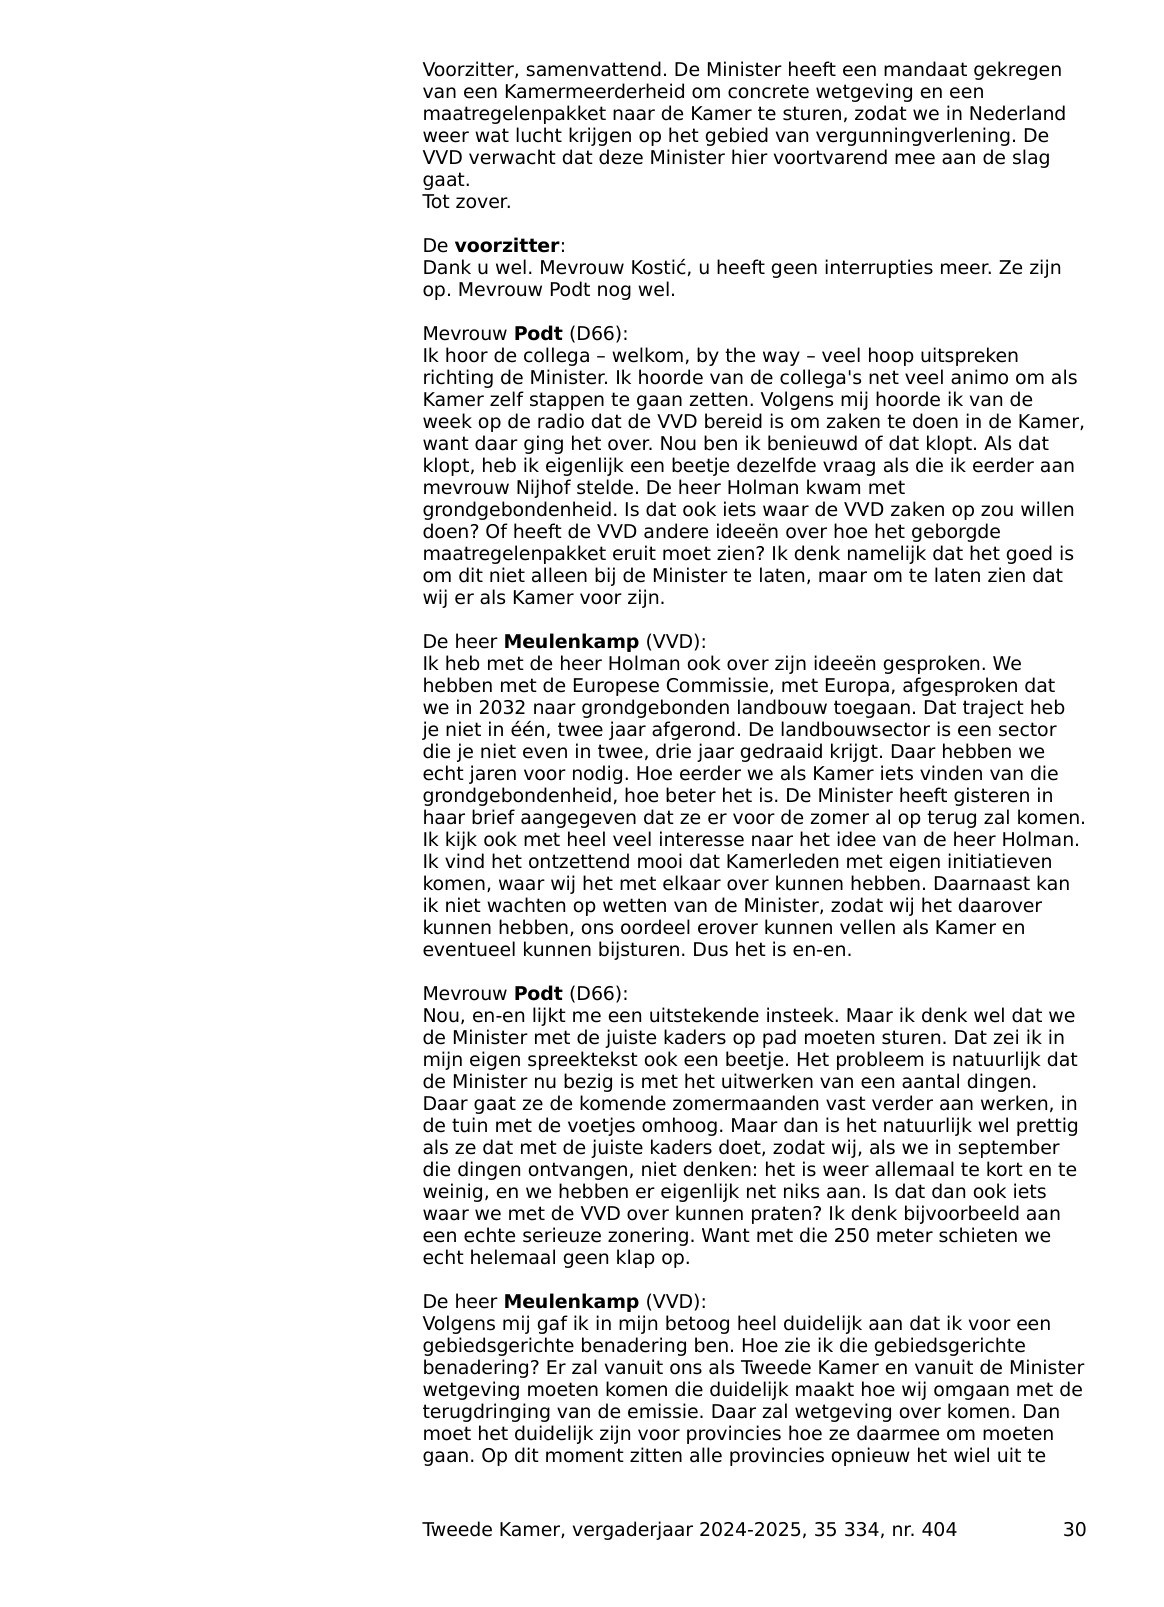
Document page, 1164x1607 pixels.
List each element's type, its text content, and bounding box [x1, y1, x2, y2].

text Voorzitter, samenvattend. De Minister heeft een mandaat gekregen van een Kamermeerderheid om concrete wetgeving en een maatregelenpakket naar de Kamer te sturen, zodat we in Nederland weer wat lucht krijgen op het gebied van vergunningverlening. De VVD verwacht dat deze Minister hier voortvarend mee aan de slag gaat. [422, 59, 1087, 191]
text Tot zover. [422, 191, 1087, 213]
text Ik hoor de collega – welkom, by the way – veel hoop uitspreken richting de Minister. Ik hoorde van de collega's net veel animo om als Kamer zelf stappen te gaan zetten. Volgens mij hoorde ik van de week op de radio dat de VVD bereid is om zaken te doen in de Kamer, want daar ging het over. Nou ben ik benieuwd of dat klopt. Als dat klopt, heb ik eigenlijk een beetje dezelfde vraag als die ik eerder aan mevrouw Nijhof stelde. De heer Holman kwam met grondgebondenheid. Is dat ook iets waar de VVD zaken op zou willen doen? Of heeft de VVD andere ideeën over hoe het geborgde maatregelenpakket eruit moet zien? Ik denk namelijk dat het goed is om dit niet alleen bij de Minister te laten, maar om te laten zien dat wij er als Kamer voor zijn. [422, 345, 1087, 609]
text Volgens mij gaf ik in mijn betoog heel duidelijk aan dat ik voor een gebiedsgerichte benadering ben. Hoe zie ik die gebiedsgerichte benadering? Er zal vanuit ons als Tweede Kamer en vanuit de Minister wetgeving moeten komen die duidelijk maakt hoe wij omgaan met de terugdringing van de emissie. Daar zal wetgeving over komen. Dan moet het duidelijk zijn voor provincies hoe ze daarmee om moeten gaan. Op dit moment zitten alle provincies opnieuw het wiel uit te [422, 1313, 1087, 1467]
text De heer Meulenkamp (VVD): [422, 1291, 1087, 1313]
text Ik heb met de heer Holman ook over zijn ideeën gesproken. We hebben met de Europese Commissie, met Europa, afgesproken dat we in 2032 naar grondgebonden landbouw toegaan. Dat traject heb je niet in één, twee jaar afgerond. De landbouwsector is een sector die je niet even in twee, drie jaar gedraaid krijgt. Daar hebben we echt jaren voor nodig. Hoe eerder we als Kamer iets vinden van die grondgebondenheid, hoe beter het is. De Minister heeft gisteren in haar brief aangegeven dat ze er voor de zomer al op terug zal komen. Ik kijk ook met heel veel interesse naar het idee van de heer Holman. Ik vind het ontzettend mooi dat Kamerleden met eigen initiatieven komen, waar wij het met elkaar over kunnen hebben. Daarnaast kan ik niet wachten op wetten van de Minister, zodat wij het daarover kunnen hebben, ons oordeel erover kunnen vellen als Kamer en eventueel kunnen bijsturen. Dus het is en-en. [422, 653, 1087, 961]
text De heer Meulenkamp (VVD): [422, 631, 1087, 653]
text De voorzitter: [422, 235, 1087, 257]
text Mevrouw Podt (D66): [422, 983, 1087, 1005]
text Dank u wel. Mevrouw Kostić, u heeft geen interrupties meer. Ze zijn op. Mevrouw Podt nog wel. [422, 257, 1087, 301]
text Nou, en-en lijkt me een uitstekende insteek. Maar ik denk wel dat we de Minister met de juiste kaders op pad moeten sturen. Dat zei ik in mijn eigen spreektekst ook een beetje. Het probleem is natuurlijk dat de Minister nu bezig is met het uitwerken van een aantal dingen. Daar gaat ze de komende zomermaanden vast verder aan werken, in de tuin met de voetjes omhoog. Maar dan is het natuurlijk wel prettig als ze dat met de juiste kaders doet, zodat wij, als we in september die dingen ontvangen, niet denken: het is weer allemaal te kort en te weinig, en we hebben er eigenlijk net niks aan. Is dat dan ook iets waar we met de VVD over kunnen praten? Ik denk bijvoorbeeld aan een echte serieuze zonering. Want met die 250 meter schieten we echt helemaal geen klap op. [422, 1005, 1087, 1269]
text Mevrouw Podt (D66): [422, 323, 1087, 345]
